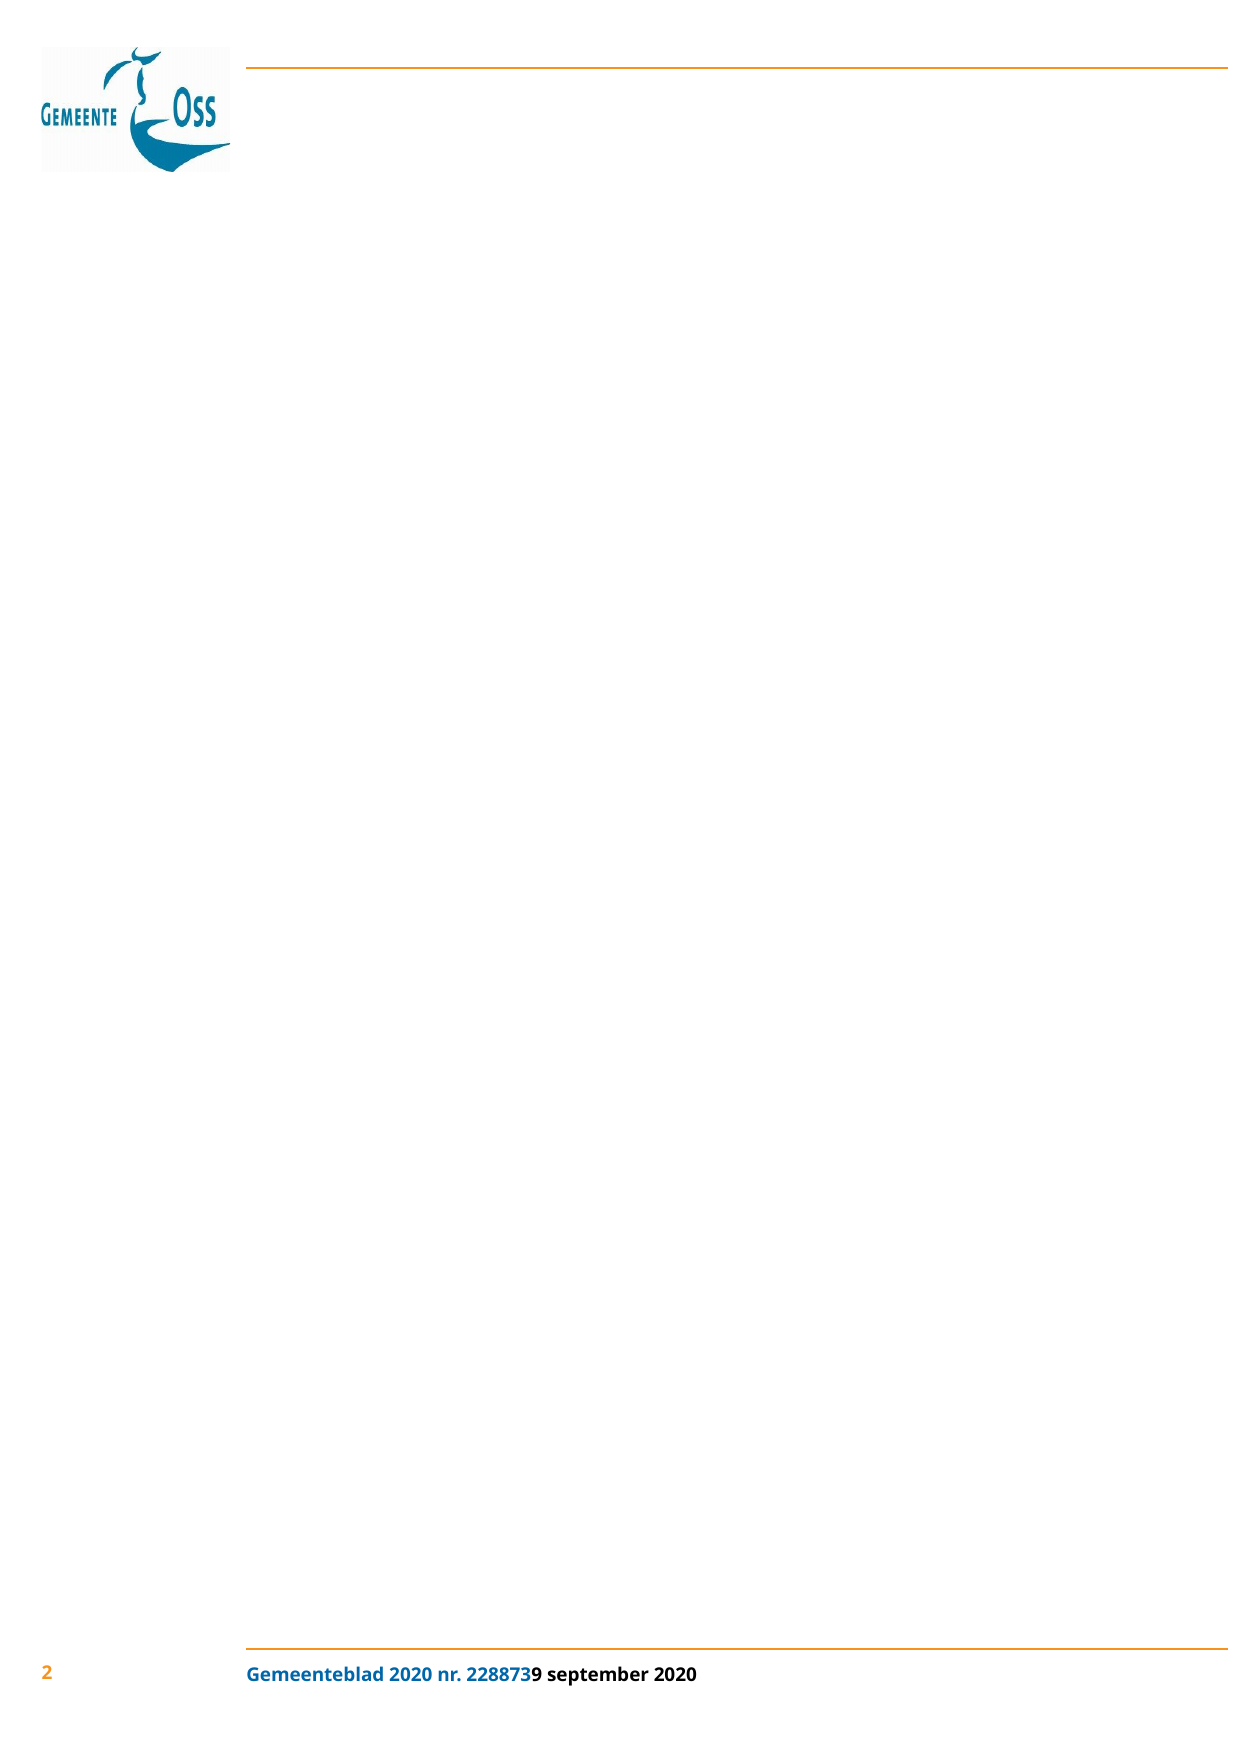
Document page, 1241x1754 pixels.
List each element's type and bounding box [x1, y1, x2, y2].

picture [41, 47, 231, 172]
